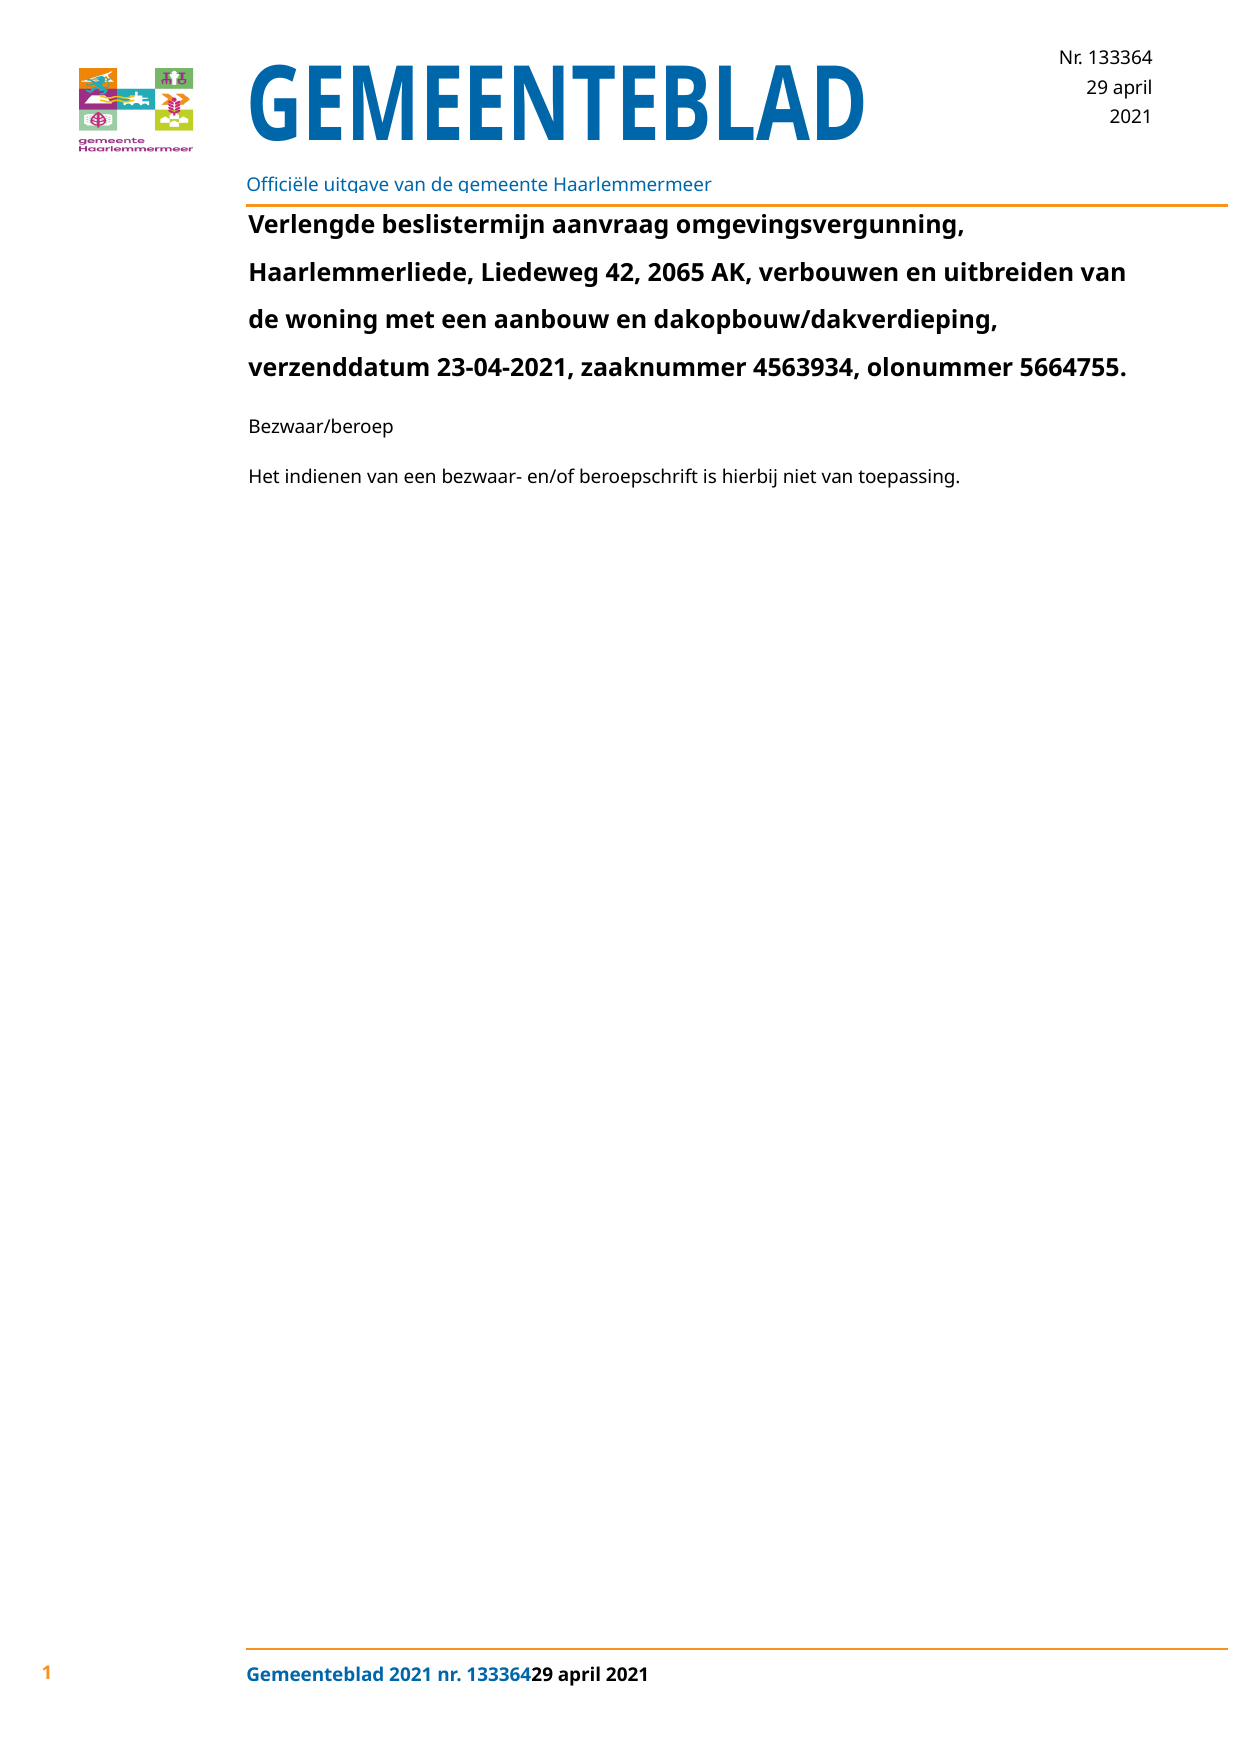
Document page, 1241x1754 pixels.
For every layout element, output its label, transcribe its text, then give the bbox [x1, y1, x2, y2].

text Bezwaar/beroep [248, 413, 1152, 439]
text Verlengde beslistermijn aanvraag omgevingsvergunning, Haarlemmerliede, Liedeweg 42, 2065 AK, verbouwen en uitbreiden van de woning met een aanbouw en dakopbouw/dakverdieping, verzenddatum 23-04-2021, zaaknummer 4563934, olonummer 5664755. [248, 207, 1152, 384]
picture [41, 47, 231, 172]
text Het indienen van een bezwaar- en/of beroepschrift is hierbij niet van toepassing. [248, 463, 1152, 489]
